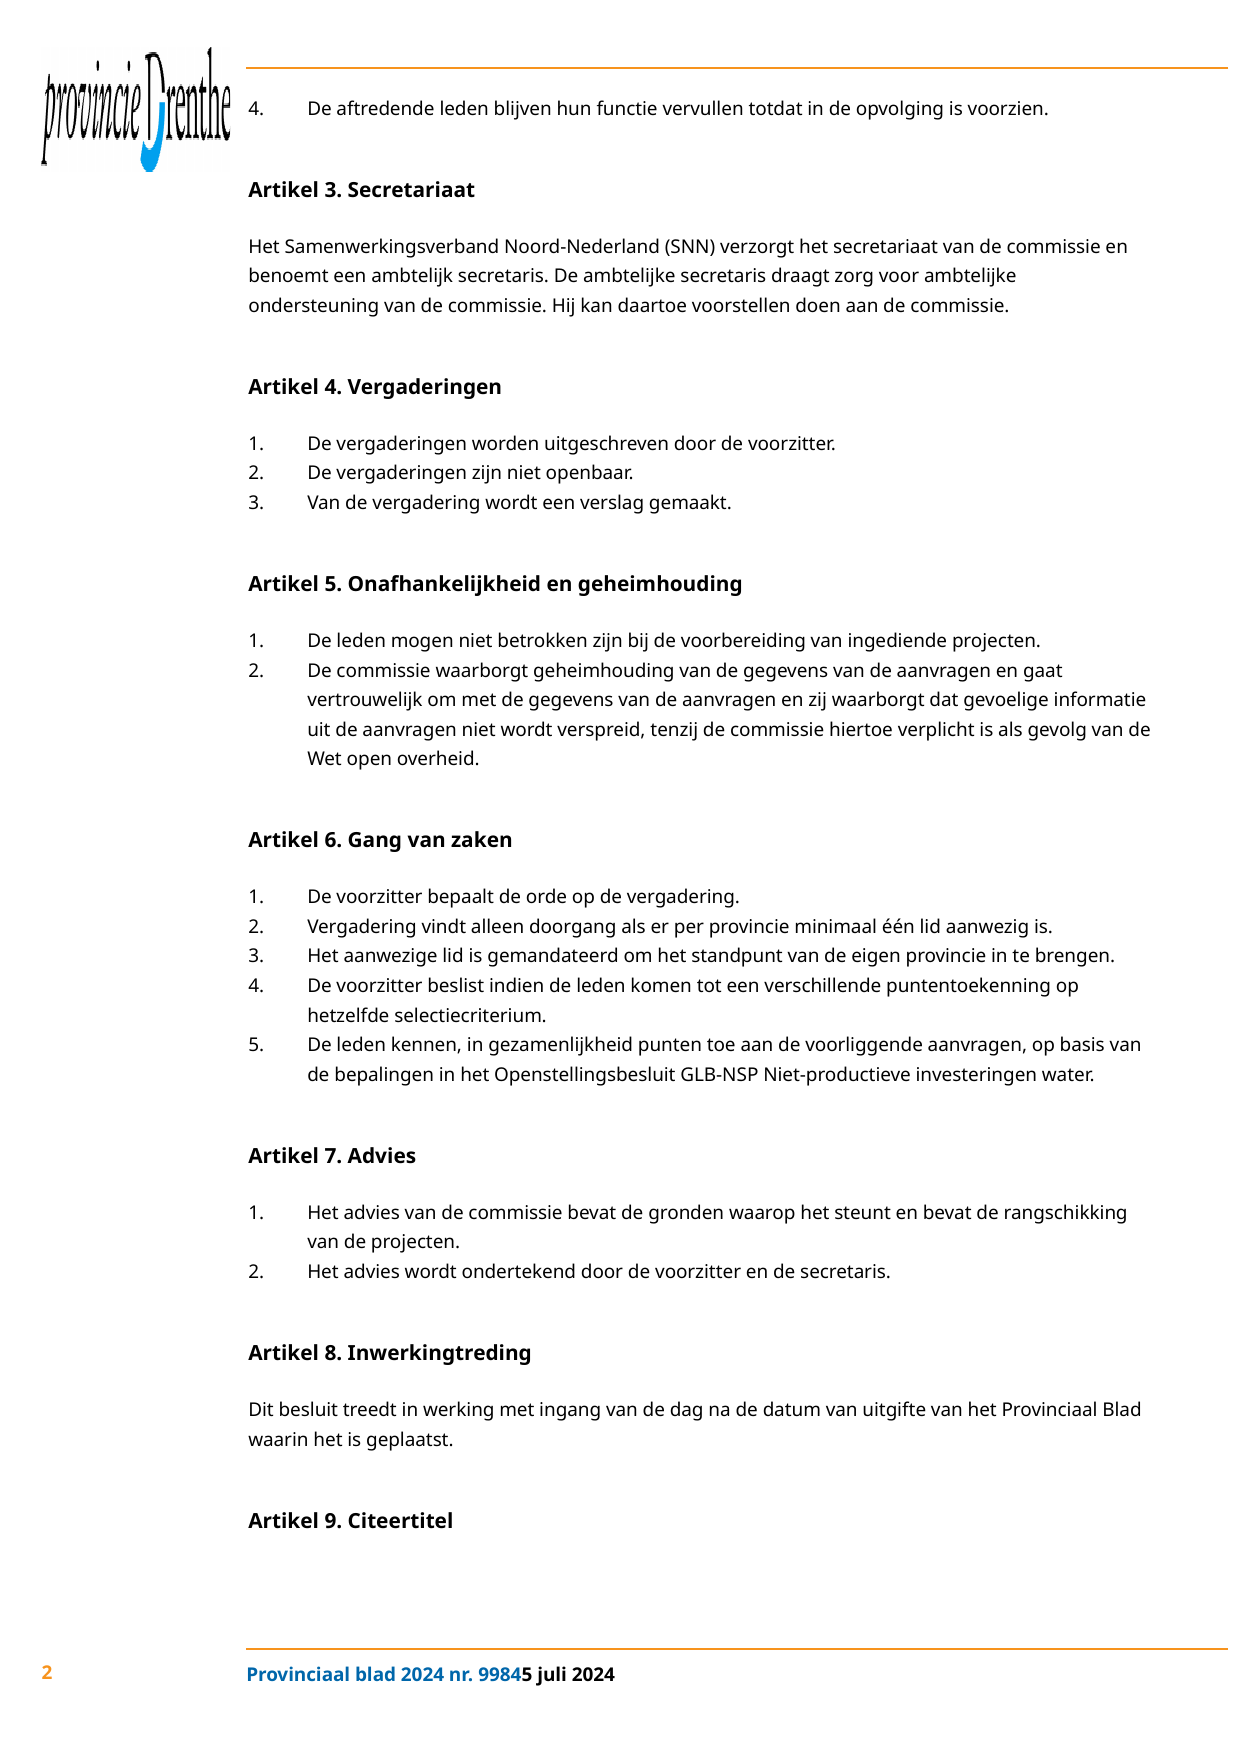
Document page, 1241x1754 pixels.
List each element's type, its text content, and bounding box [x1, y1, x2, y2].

list De aftredende leden blijven hun functie vervullen totdat in de opvolging is voorzien. [248, 95, 1152, 121]
text Artikel 8. Inwerkingtreding [248, 1338, 1152, 1367]
list Het advies van de commissie bevat de gronden waarop het steunt en bevat de rangschikking van de projecten. [248, 1199, 1152, 1254]
list De leden kennen, in gezamenlijkheid punten toe aan de voorliggende aanvragen, op basis van de bepalingen in het Openstellingsbesluit GLB-NSP Niet-productieve investeringen water. [248, 1031, 1152, 1087]
list De vergaderingen zijn niet openbaar. [248, 459, 1152, 485]
text Het Samenwerkingsverband Noord-Nederland (SNN) verzorgt het secretariaat van de commissie en benoemt een ambtelijk secretaris. De ambtelijke secretaris draagt zorg voor ambtelijke ondersteuning van de commissie. Hij kan daartoe voorstellen doen aan de commissie. [248, 233, 1152, 318]
text Artikel 3. Secretariaat [248, 175, 1152, 203]
text Dit besluit treedt in werking met ingang van de dag na de datum van uitgifte van het Provinciaal Blad waarin het is geplaatst. [248, 1396, 1152, 1452]
text Artikel 9. Citeertitel [248, 1506, 1152, 1534]
list Het aanwezige lid is gemandateerd om het standpunt van de eigen provincie in te brengen. [248, 943, 1152, 968]
list De commissie waarborgt geheimhouding van de gegevens van de aanvragen en gaat vertrouwelijk om met de gegevens van de aanvragen en zij waarborgt dat gevoelige informatie uit de aanvragen niet wordt verspreid, tenzij de commissie hiertoe verplicht is als gevolg van de Wet open overheid. [248, 657, 1152, 771]
picture [41, 47, 231, 172]
text Artikel 4. Vergaderingen [248, 372, 1152, 400]
text Artikel 6. Gang van zaken [248, 826, 1152, 854]
text Artikel 5. Onafhankelijkheid en geheimhouding [248, 569, 1152, 598]
list De leden mogen niet betrokken zijn bij de voorbereiding van ingediende projecten. [248, 627, 1152, 653]
list De vergaderingen worden uitgeschreven door de voorzitter. [248, 430, 1152, 456]
list De voorzitter bepaalt de orde op de vergadering. [248, 883, 1152, 909]
list Vergadering vindt alleen doorgang als er per provincie minimaal één lid aanwezig is. [248, 913, 1152, 939]
list De voorzitter beslist indien de leden komen tot een verschillende puntentoekenning op hetzelfde selectiecriterium. [248, 972, 1152, 1028]
text Artikel 7. Advies [248, 1141, 1152, 1169]
list Van de vergadering wordt een verslag gemaakt. [248, 489, 1152, 515]
list Het advies wordt ondertekend door de voorzitter en de secretaris. [248, 1258, 1152, 1284]
